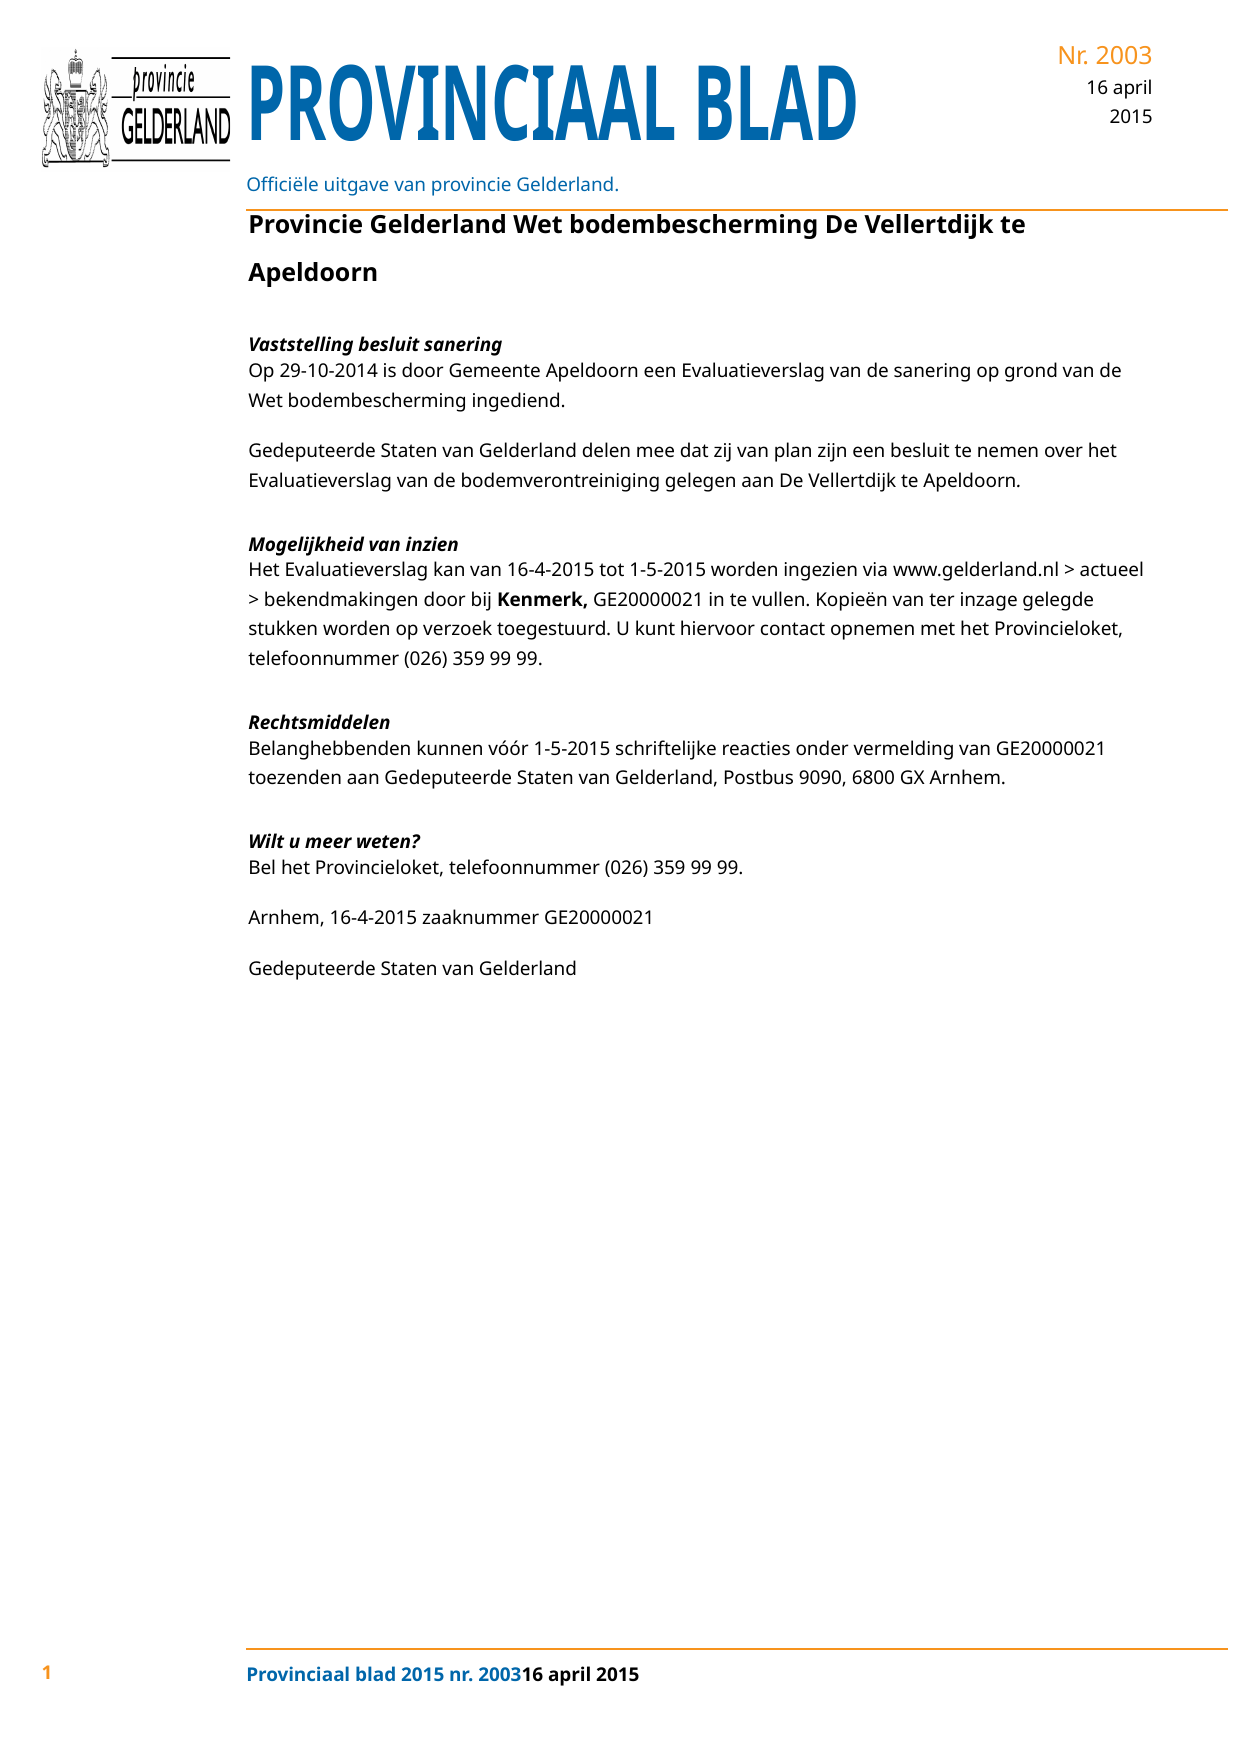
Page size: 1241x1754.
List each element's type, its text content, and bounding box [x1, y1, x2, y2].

text Belanghebbenden kunnen vóór 1-5-2015 schriftelijke reacties onder vermelding van GE20000021 toezenden aan Gedeputeerde Staten van Gelderland, Postbus 9090, 6800 GX Arnhem. [248, 735, 1152, 790]
text Het Evaluatieverslag kan van 16-4-2015 tot 1-5-2015 worden ingezien via www.gelderland.nl > actueel > bekendmakingen door bij Kenmerk, GE20000021 in te vullen. Kopieën van ter inzage gelegde stukken worden op verzoek toegestuurd. U kunt hiervoor contact opnemen met het Provincieloket, telefoonnummer (026) 359 99 99. [248, 556, 1152, 671]
text Mogelijkheid van inzien [248, 531, 1152, 556]
text Gedeputeerde Staten van Gelderland [248, 955, 1152, 981]
text Gedeputeerde Staten van Gelderland delen mee dat zij van plan zijn een besluit te nemen over het Evaluatieverslag van de bodemverontreiniging gelegen aan De Vellertdijk te Apeldoorn. [248, 437, 1152, 492]
text Vaststelling besluit sanering [248, 331, 1152, 357]
picture [41, 47, 231, 172]
text Op 29-10-2014 is door Gemeente Apeldoorn een Evaluatieverslag van de sanering op grond van de Wet bodembescherming ingediend. [248, 357, 1152, 412]
text Wilt u meer weten? [248, 828, 1152, 854]
text Arnhem, 16-4-2015 zaaknummer GE20000021 [248, 904, 1152, 930]
text Bel het Provincieloket, telefoonnummer (026) 359 99 99. [248, 854, 1152, 880]
text Provincie Gelderland Wet bodembescherming De Vellertdijk te Apeldoorn [248, 211, 1152, 288]
text Rechtsmiddelen [248, 709, 1152, 735]
